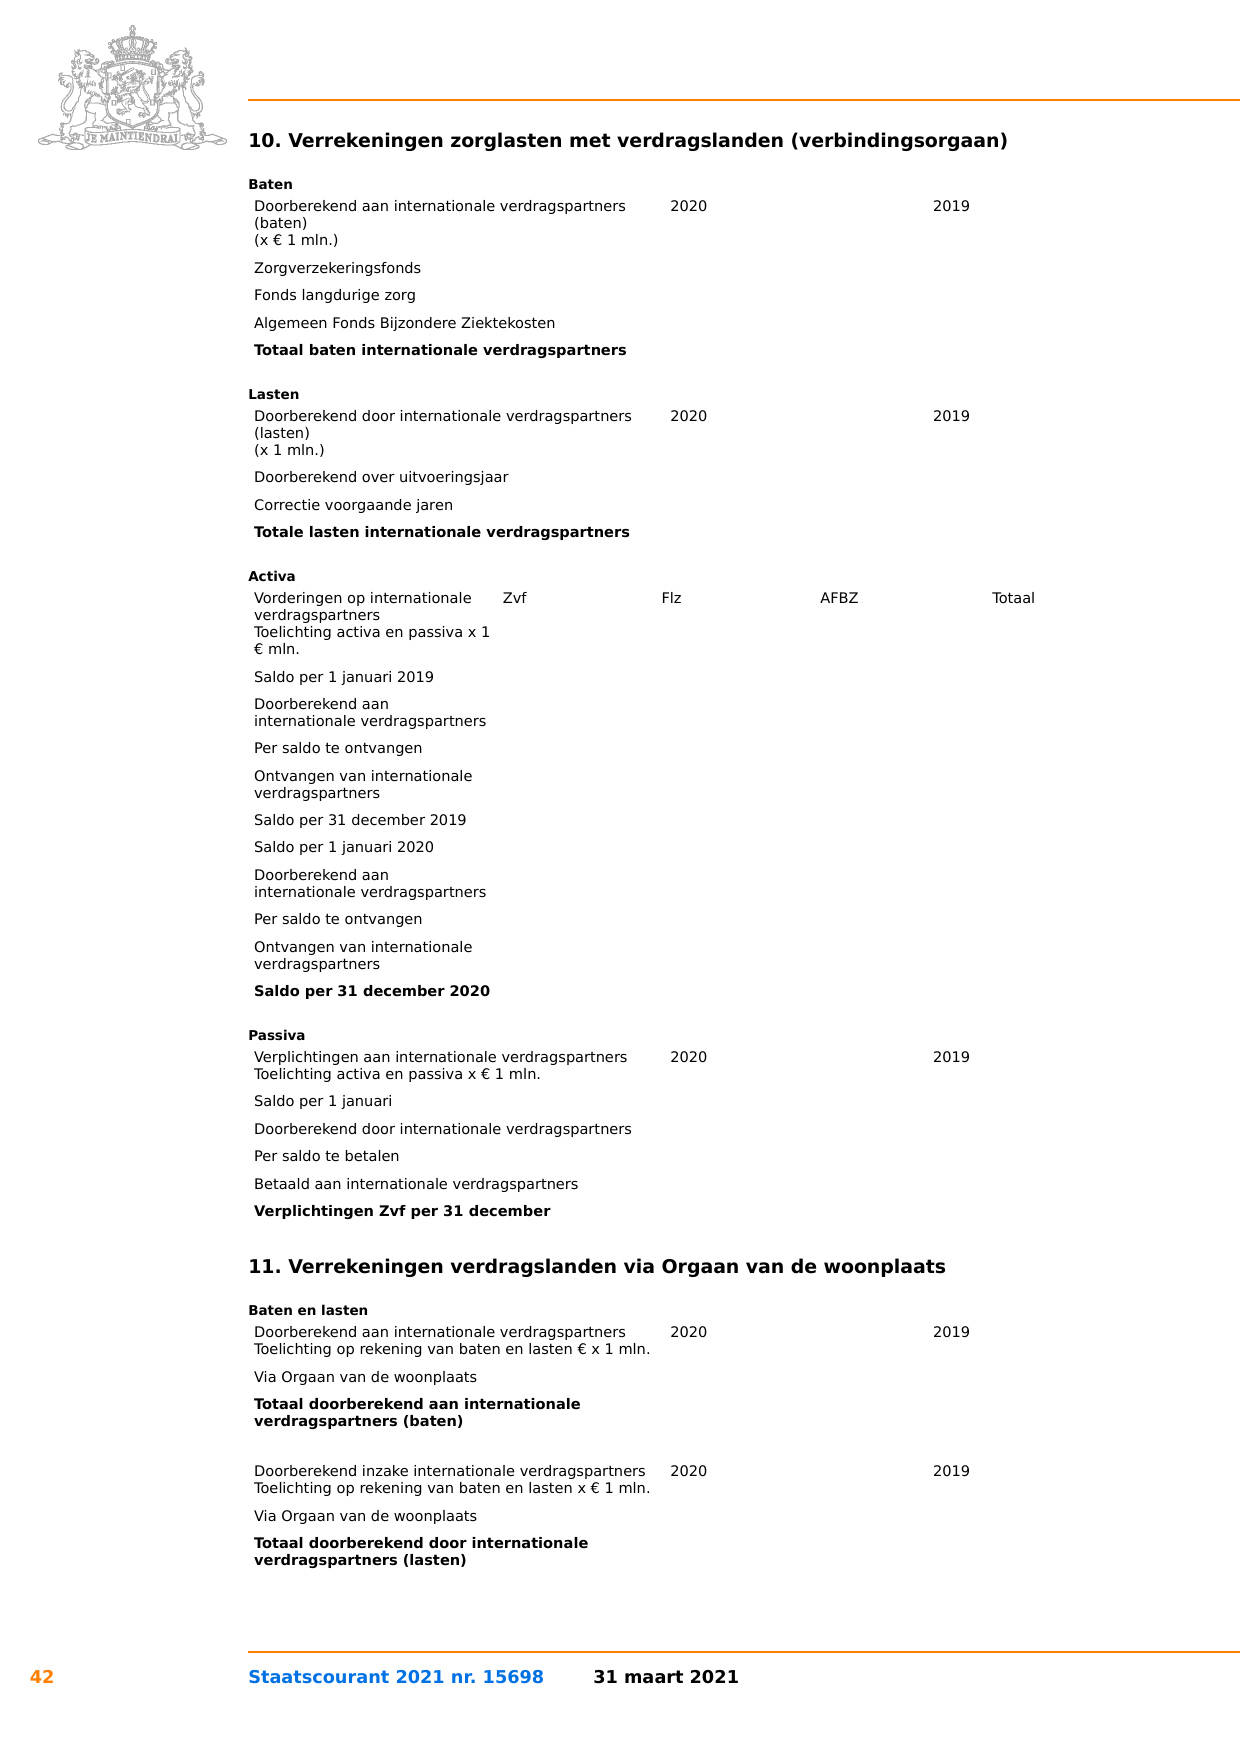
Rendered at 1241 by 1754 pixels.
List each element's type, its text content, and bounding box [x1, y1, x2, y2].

table_cell [665, 310, 926, 336]
table_cell Per saldo te ontvangen [249, 736, 496, 762]
table_cell [987, 664, 1163, 690]
table_cell [927, 1503, 1163, 1529]
table_cell Saldo per 31 december 2019 [249, 807, 496, 834]
table_cell Totaal [987, 585, 1163, 663]
table_cell 2020 [665, 403, 926, 463]
table_cell [927, 1198, 1163, 1224]
table_cell Via Orgaan van de woonplaats [249, 1364, 664, 1390]
subtitle 10. Verrekeningen zorglasten met verdragslanden (verbindingsorgaan) [248, 130, 1163, 152]
table_cell [987, 934, 1163, 977]
table_cell [497, 978, 655, 1004]
table_cell [927, 1364, 1163, 1390]
picture [38, 25, 227, 150]
table_header 2020 [665, 1459, 926, 1502]
table_cell Doorberekend over uitvoeringsjaar [249, 465, 664, 491]
table_cell Saldo per 1 januari [249, 1089, 664, 1115]
table_cell [927, 492, 1163, 518]
table_cell [665, 1198, 926, 1224]
table_cell [665, 519, 926, 546]
table_cell [497, 736, 655, 762]
table_cell [815, 691, 986, 734]
table_cell [987, 736, 1163, 762]
table_cell [665, 492, 926, 518]
table_cell Ontvangen van internationale verdragspartners [249, 763, 496, 806]
table_cell [497, 934, 655, 977]
table_cell [656, 807, 814, 834]
table_header Baten en lasten [248, 1303, 1163, 1318]
table_cell Saldo per 1 januari 2019 [249, 664, 496, 690]
table_cell [815, 862, 986, 905]
table_cell [815, 978, 986, 1004]
table_cell [987, 862, 1163, 905]
table_cell [656, 862, 814, 905]
table_cell [665, 337, 926, 363]
table_cell [656, 691, 814, 734]
table_cell Betaald aan internationale verdragspartners [249, 1171, 664, 1197]
table_cell Totaal doorberekend door internationale verdragspartners (lasten) [249, 1530, 664, 1573]
table_cell [656, 763, 814, 806]
table_cell [497, 763, 655, 806]
table_cell Doorberekend aan internationale verdragspartners Toelichting op rekening van baten en lasten € x 1 mln. [249, 1319, 664, 1363]
table_cell [815, 807, 986, 834]
table_cell Doorberekend aan internationale verdragspartners (baten) (x € 1 mln.) [249, 194, 664, 254]
table_cell [927, 1089, 1163, 1115]
table_cell [665, 1530, 926, 1573]
table_cell [927, 1171, 1163, 1197]
table_cell Algemeen Fonds Bijzondere Ziektekosten [249, 310, 664, 336]
table_cell [927, 1144, 1163, 1170]
table_cell AFBZ [815, 585, 986, 663]
table_cell [656, 835, 814, 861]
table_cell [497, 664, 655, 690]
table_cell Totale lasten internationale verdragspartners [249, 519, 664, 546]
table_cell [497, 862, 655, 905]
table_cell 2019 [927, 403, 1163, 463]
table_cell [665, 1364, 926, 1390]
table_cell [987, 763, 1163, 806]
table_cell [656, 664, 814, 690]
table_header Passiva [248, 1028, 1163, 1043]
table_cell [987, 978, 1163, 1004]
table_cell Zvf [497, 585, 655, 663]
table_cell [665, 1089, 926, 1115]
table_cell [927, 255, 1163, 281]
table_cell Flz [656, 585, 814, 663]
table_cell [815, 664, 986, 690]
table_cell [927, 1116, 1163, 1142]
table_cell [927, 1530, 1163, 1573]
table_cell [987, 906, 1163, 933]
table_cell Doorberekend door internationale verdragspartners (lasten) (x 1 mln.) [249, 403, 664, 463]
table_cell Per saldo te ontvangen [249, 906, 496, 933]
table_cell [987, 835, 1163, 861]
table_header Doorberekend inzake internationale verdragspartners Toelichting op rekening van baten en lasten x € 1 mln. [249, 1459, 664, 1502]
table_cell [815, 906, 986, 933]
table_header 2019 [927, 1459, 1163, 1502]
table_cell [815, 934, 986, 977]
table_cell [987, 691, 1163, 734]
table_cell [656, 934, 814, 977]
table_cell Totaal baten internationale verdragspartners [249, 337, 664, 363]
table_header Baten [248, 177, 1163, 193]
table_cell [815, 835, 986, 861]
table_cell [665, 283, 926, 309]
table_cell [665, 1503, 926, 1529]
table_cell [656, 736, 814, 762]
subtitle 11. Verrekeningen verdragslanden via Orgaan van de woonplaats [248, 1256, 1163, 1278]
table_cell Via Orgaan van de woonplaats [249, 1503, 664, 1529]
table_cell Correctie voorgaande jaren [249, 492, 664, 518]
table_cell Verplichtingen Zvf per 31 december [249, 1198, 664, 1224]
table_cell 2020 [665, 194, 926, 254]
table_cell [927, 465, 1163, 491]
table_cell 2019 [927, 194, 1163, 254]
table_cell [665, 1116, 926, 1142]
table_cell [665, 255, 926, 281]
table_cell [497, 807, 655, 834]
table_cell [656, 978, 814, 1004]
table_cell Verplichtingen aan internationale verdragspartners Toelichting activa en passiva x € 1 mln. [249, 1044, 664, 1088]
table_cell [815, 763, 986, 806]
table_cell Ontvangen van internationale verdragspartners [249, 934, 496, 977]
table_cell [665, 465, 926, 491]
table_cell [987, 807, 1163, 834]
table_cell 2020 [665, 1319, 926, 1363]
table_cell Totaal doorberekend aan internationale verdragspartners (baten) [249, 1391, 664, 1434]
table_cell [497, 835, 655, 861]
table_cell Saldo per 31 december 2020 [249, 978, 496, 1004]
table_cell [927, 337, 1163, 363]
table_cell 2019 [927, 1319, 1163, 1363]
table_cell [927, 310, 1163, 336]
table_cell Doorberekend aan internationale verdragspartners [249, 862, 496, 905]
table_header Activa [248, 569, 1163, 584]
table_cell 2020 [665, 1044, 926, 1088]
table_cell Doorberekend aan internationale verdragspartners [249, 691, 496, 734]
table_header Lasten [248, 386, 1163, 402]
table_cell Saldo per 1 januari 2020 [249, 835, 496, 861]
table_cell [665, 1144, 926, 1170]
table_cell Per saldo te betalen [249, 1144, 664, 1170]
table_cell [927, 283, 1163, 309]
table_cell [656, 906, 814, 933]
table_cell Vorderingen op internationale verdragspartners Toelichting activa en passiva x 1 € mln. [249, 585, 496, 663]
table_cell [665, 1171, 926, 1197]
table_cell [497, 691, 655, 734]
table_cell Doorberekend door internationale verdragspartners [249, 1116, 664, 1142]
table_cell 2019 [927, 1044, 1163, 1088]
table_cell Zorgverzekeringsfonds [249, 255, 664, 281]
table_cell [927, 519, 1163, 546]
table_cell Fonds langdurige zorg [249, 283, 664, 309]
table_cell [665, 1391, 926, 1434]
table_cell [497, 906, 655, 933]
table_cell [927, 1391, 1163, 1434]
table_cell [815, 736, 986, 762]
